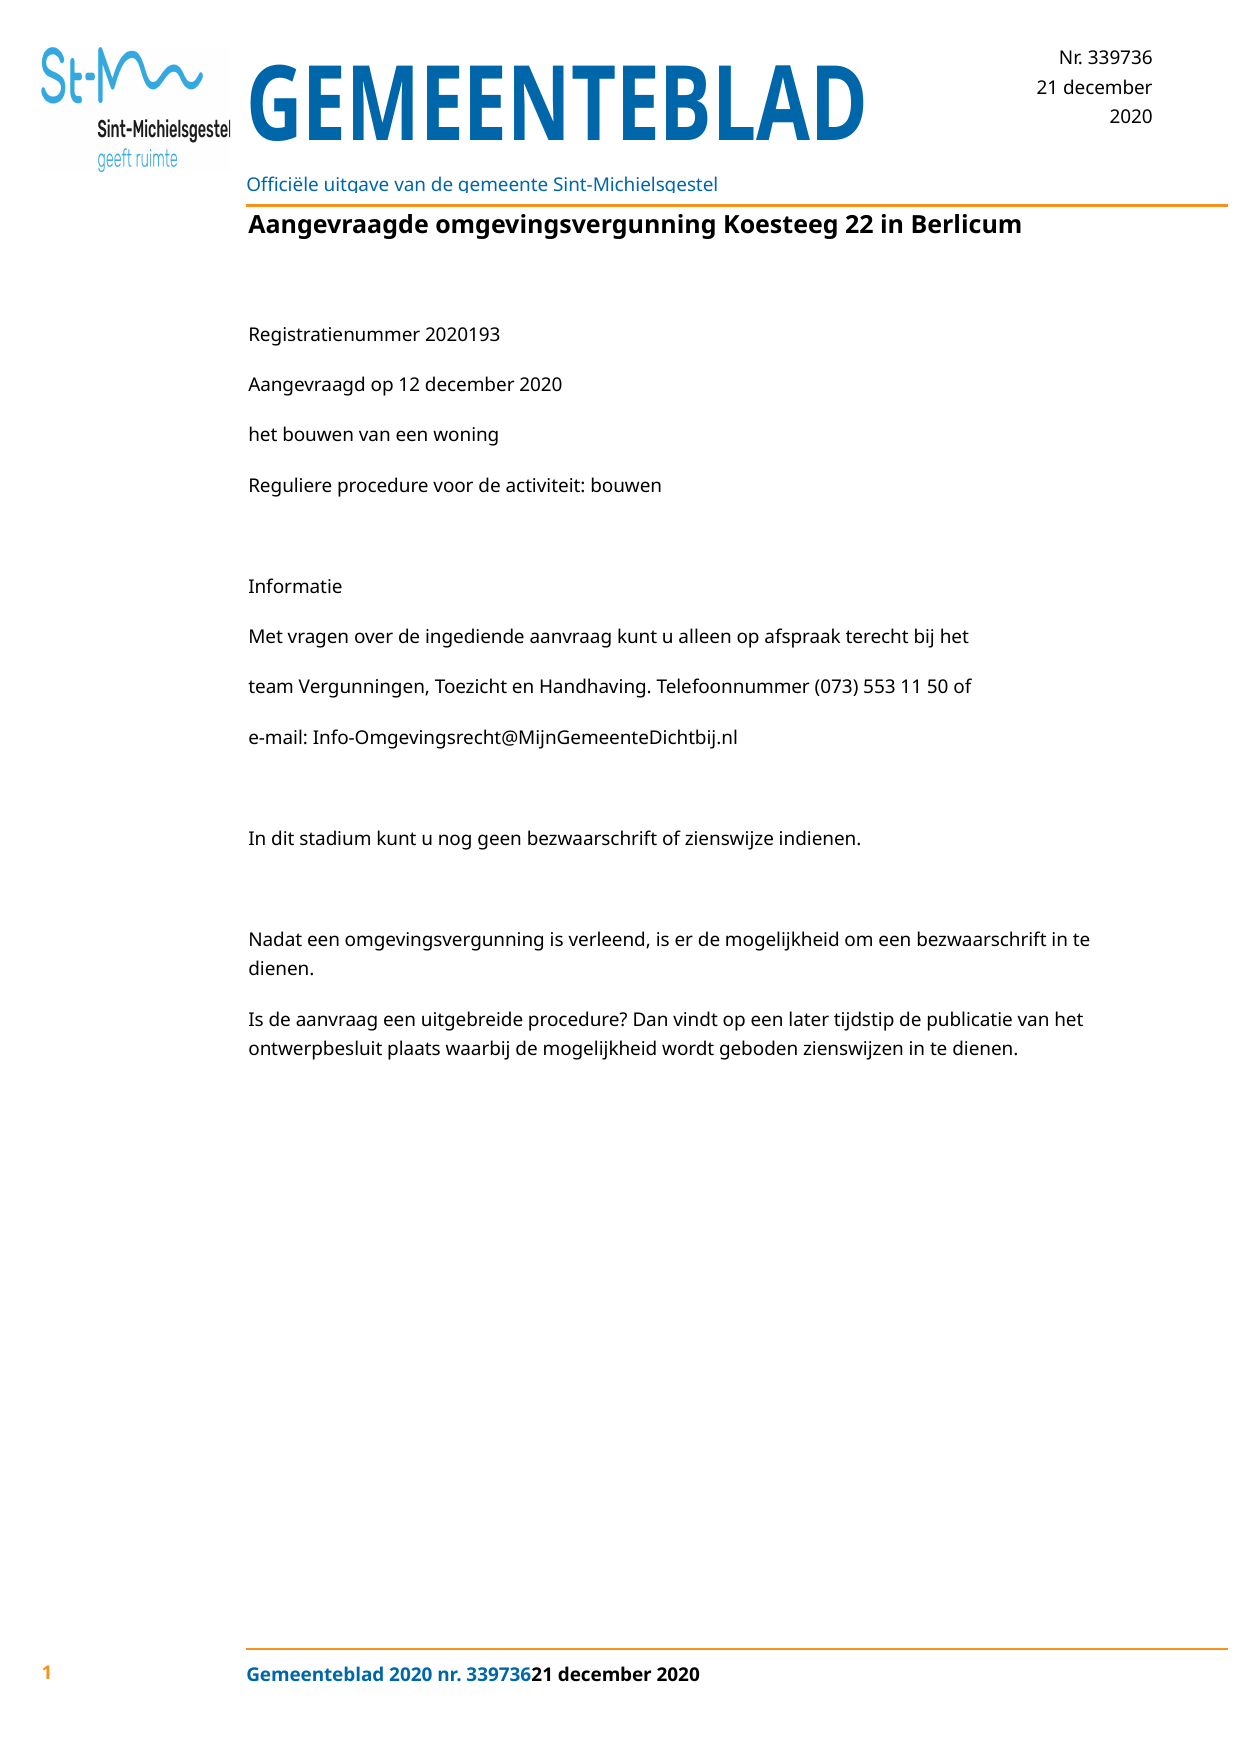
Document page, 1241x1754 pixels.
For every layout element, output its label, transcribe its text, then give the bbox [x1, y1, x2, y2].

text team Vergunningen, Toezicht en Handhaving. Telefoonnummer (073) 553 11 50 of [248, 674, 1152, 699]
text In dit stadium kunt u nog geen bezwaarschrift of zienswijze indienen. [248, 825, 1152, 851]
text Aangevraagde omgevingsvergunning Koesteeg 22 in Berlicum [248, 207, 1152, 241]
picture [41, 47, 231, 172]
text het bouwen van een woning [248, 422, 1152, 447]
text Reguliere procedure voor de activiteit: bouwen [248, 472, 1152, 498]
text Met vragen over de ingediende aanvraag kunt u alleen op afspraak terecht bij het [248, 623, 1152, 649]
text Nadat een omgevingsvergunning is verleend, is er de mogelijkheid om een bezwaarschrift in te dienen. [248, 926, 1152, 981]
text e-mail: Info-Omgevingsrecht@MijnGemeenteDichtbij.nl [248, 724, 1152, 750]
text Aangevraagd op 12 december 2020 [248, 371, 1152, 397]
text Informatie [248, 573, 1152, 598]
text Registratienummer 2020193 [248, 321, 1152, 346]
text Is de aanvraag een uitgebreide procedure? Dan vindt op een later tijdstip de publicatie van het ontwerpbesluit plaats waarbij de mogelijkheid wordt geboden zienswijzen in te dienen. [248, 1006, 1152, 1061]
